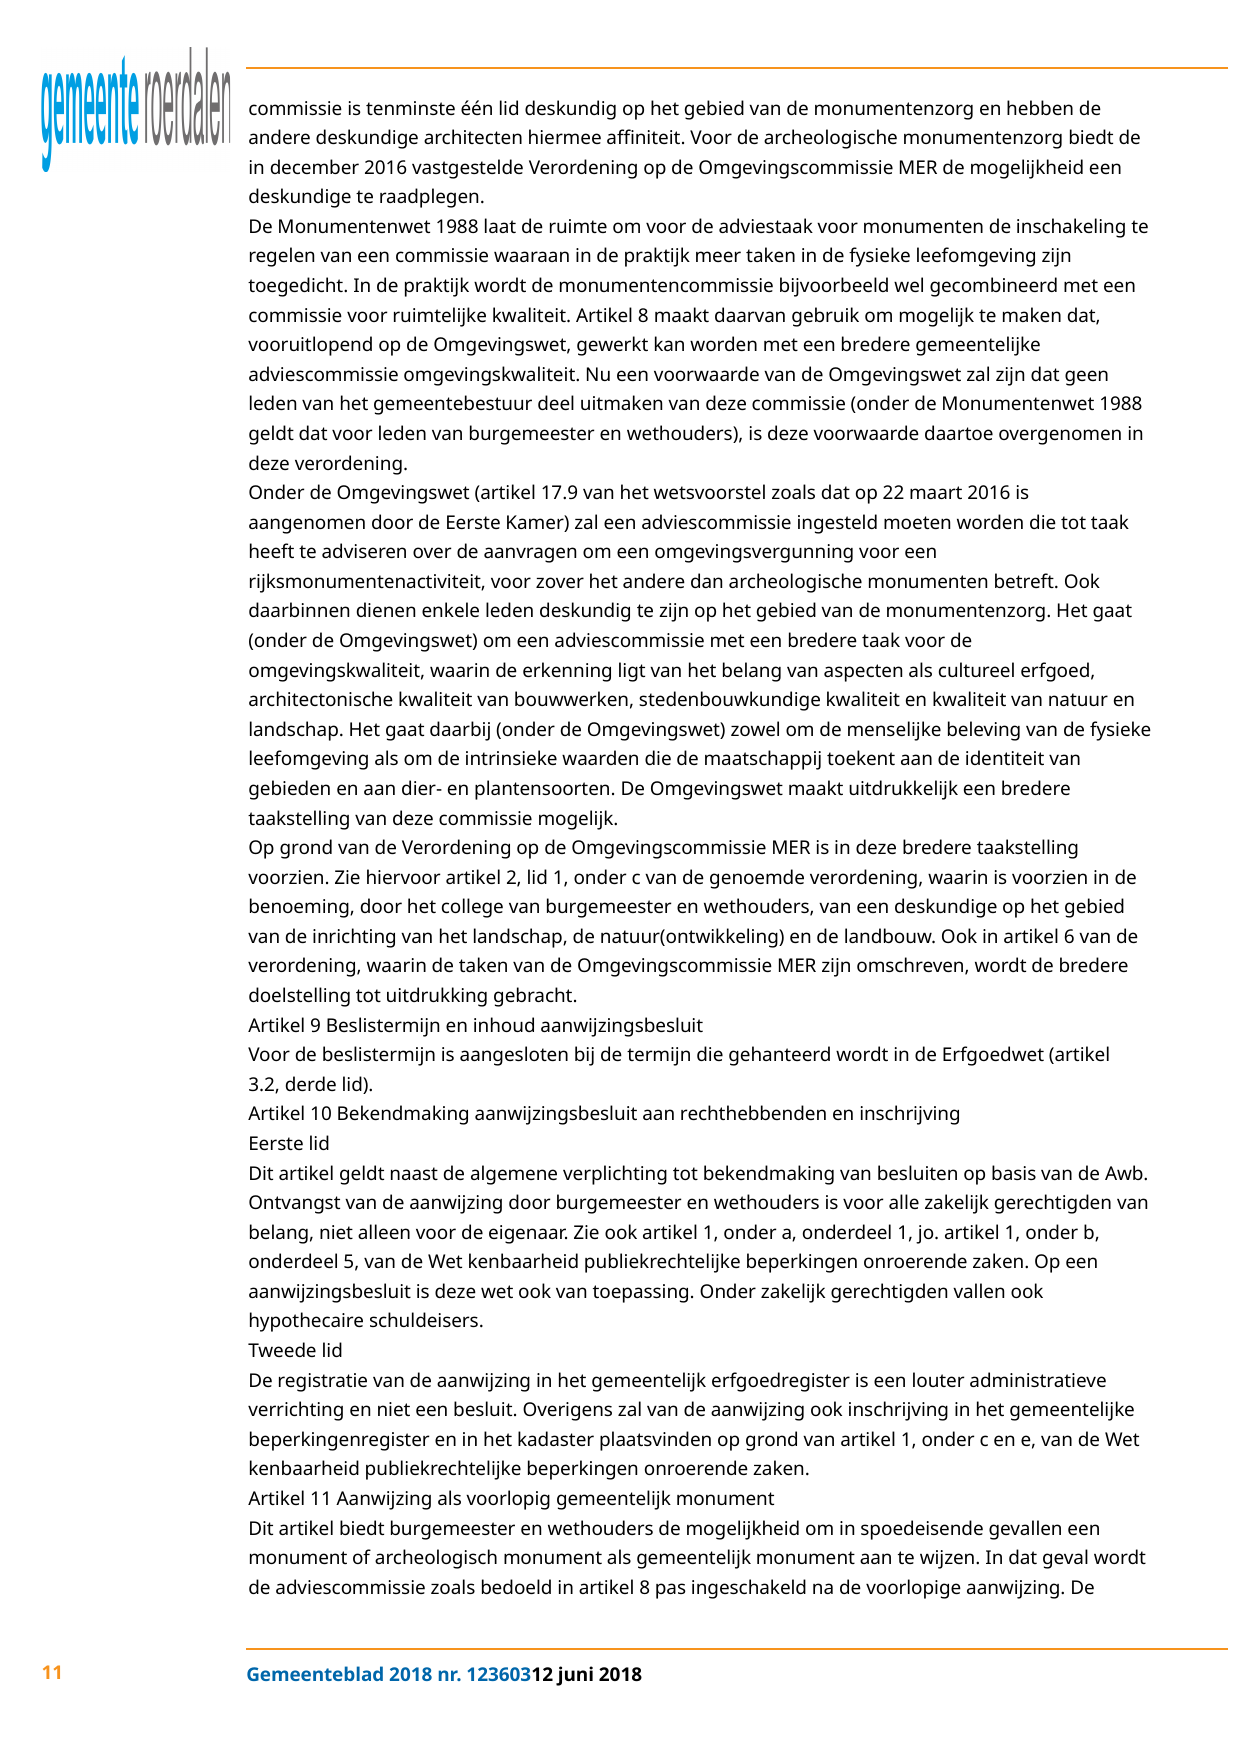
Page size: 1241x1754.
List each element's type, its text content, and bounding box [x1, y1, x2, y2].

text Artikel 11 Aanwijzing als voorlopig gemeentelijk monument [248, 1485, 1152, 1511]
text 3.2, derde lid). [248, 1071, 1152, 1097]
text Tweede lid [248, 1337, 1152, 1363]
text Ontvangst van de aanwijzing door burgemeester en wethouders is voor alle zakelijk gerechtigden van belang, niet alleen voor de eigenaar. Zie ook artikel 1, onder a, onderdeel 1, jo. artikel 1, onder b, onderdeel 5, van de Wet kenbaarheid publiekrechtelijke beperkingen onroerende zaken. Op een aanwijzingsbesluit is deze wet ook van toepassing. Onder zakelijk gerechtigden vallen ook hypothecaire schuldeisers. [248, 1189, 1152, 1333]
text Dit artikel biedt burgemeester en wethouders de mogelijkheid om in spoedeisende gevallen een monument of archeologisch monument als gemeentelijk monument aan te wijzen. In dat geval wordt de adviescommissie zoals bedoeld in artikel 8 pas ingeschakeld na de voorlopige aanwijzing. De [248, 1515, 1152, 1600]
text Dit artikel geldt naast de algemene verplichting tot bekendmaking van besluiten op basis van de Awb. [248, 1160, 1152, 1186]
picture [41, 47, 231, 172]
text De Monumentenwet 1988 laat de ruimte om voor de adviestaak voor monumenten de inschakeling te regelen van een commissie waaraan in de praktijk meer taken in de fysieke leefomgeving zijn toegedicht. In de praktijk wordt de monumentencommissie bijvoorbeeld wel gecombineerd met een commissie voor ruimtelijke kwaliteit. Artikel 8 maakt daarvan gebruik om mogelijk te maken dat, vooruitlopend op de Omgevingswet, gewerkt kan worden met een bredere gemeentelijke adviescommissie omgevingskwaliteit. Nu een voorwaarde van de Omgevingswet zal zijn dat geen leden van het gemeentebestuur deel uitmaken van deze commissie (onder de Monumentenwet 1988 geldt dat voor leden van burgemeester en wethouders), is deze voorwaarde daartoe overgenomen in deze verordening. [248, 213, 1152, 476]
text De registratie van de aanwijzing in het gemeentelijk erfgoedregister is een louter administratieve verrichting en niet een besluit. Overigens zal van de aanwijzing ook inschrijving in het gemeentelijke beperkingenregister en in het kadaster plaatsvinden op grond van artikel 1, onder c en e, van de Wet kenbaarheid publiekrechtelijke beperkingen onroerende zaken. [248, 1367, 1152, 1481]
picture [41, 134, 48, 172]
text Onder de Omgevingswet (artikel 17.9 van het wetsvoorstel zoals dat op 22 maart 2016 is aangenomen door de Eerste Kamer) zal een adviescommissie ingesteld moeten worden die tot taak heeft te adviseren over de aanvragen om een omgevingsvergunning voor een rijksmonumentenactiviteit, voor zover het andere dan archeologische monumenten betreft. Ook daarbinnen dienen enkele leden deskundig te zijn op het gebied van de monumentenzorg. Het gaat (onder de Omgevingswet) om een adviescommissie met een bredere taak voor de omgevingskwaliteit, waarin de erkenning ligt van het belang van aspecten als cultureel erfgoed, architectonische kwaliteit van bouwwerken, stedenbouwkundige kwaliteit en kwaliteit van natuur en landschap. Het gaat daarbij (onder de Omgevingswet) zowel om de menselijke beleving van de fysieke leefomgeving als om de intrinsieke waarden die de maatschappij toekent aan de identiteit van gebieden en aan dier- en plantensoorten. De Omgevingswet maakt uitdrukkelijk een bredere taakstelling van deze commissie mogelijk. [248, 479, 1152, 831]
text Artikel 9 Beslistermijn en inhoud aanwijzingsbesluit [248, 1012, 1152, 1038]
text commissie is tenminste één lid deskundig op het gebied van de monumentenzorg en hebben de andere deskundige architecten hiermee affiniteit. Voor de archeologische monumentenzorg biedt de in december 2016 vastgestelde Verordening op de Omgevingscommissie MER de mogelijkheid een deskundige te raadplegen. [248, 95, 1152, 209]
text Op grond van de Verordening op de Omgevingscommissie MER is in deze bredere taakstelling voorzien. Zie hiervoor artikel 2, lid 1, onder c van de genoemde verordening, waarin is voorzien in de benoeming, door het college van burgemeester en wethouders, van een deskundige op het gebied van de inrichting van het landschap, de natuur(ontwikkeling) en de landbouw. Ook in artikel 6 van de verordening, waarin de taken van de Omgevingscommissie MER zijn omschreven, wordt de bredere doelstelling tot uitdrukking gebracht. [248, 834, 1152, 1008]
text Artikel 10 Bekendmaking aanwijzingsbesluit aan rechthebbenden en inschrijving [248, 1101, 1152, 1126]
text Eerste lid [248, 1130, 1152, 1156]
text Voor de beslistermijn is aangesloten bij de termijn die gehanteerd wordt in de Erfgoedwet (artikel [248, 1041, 1152, 1067]
